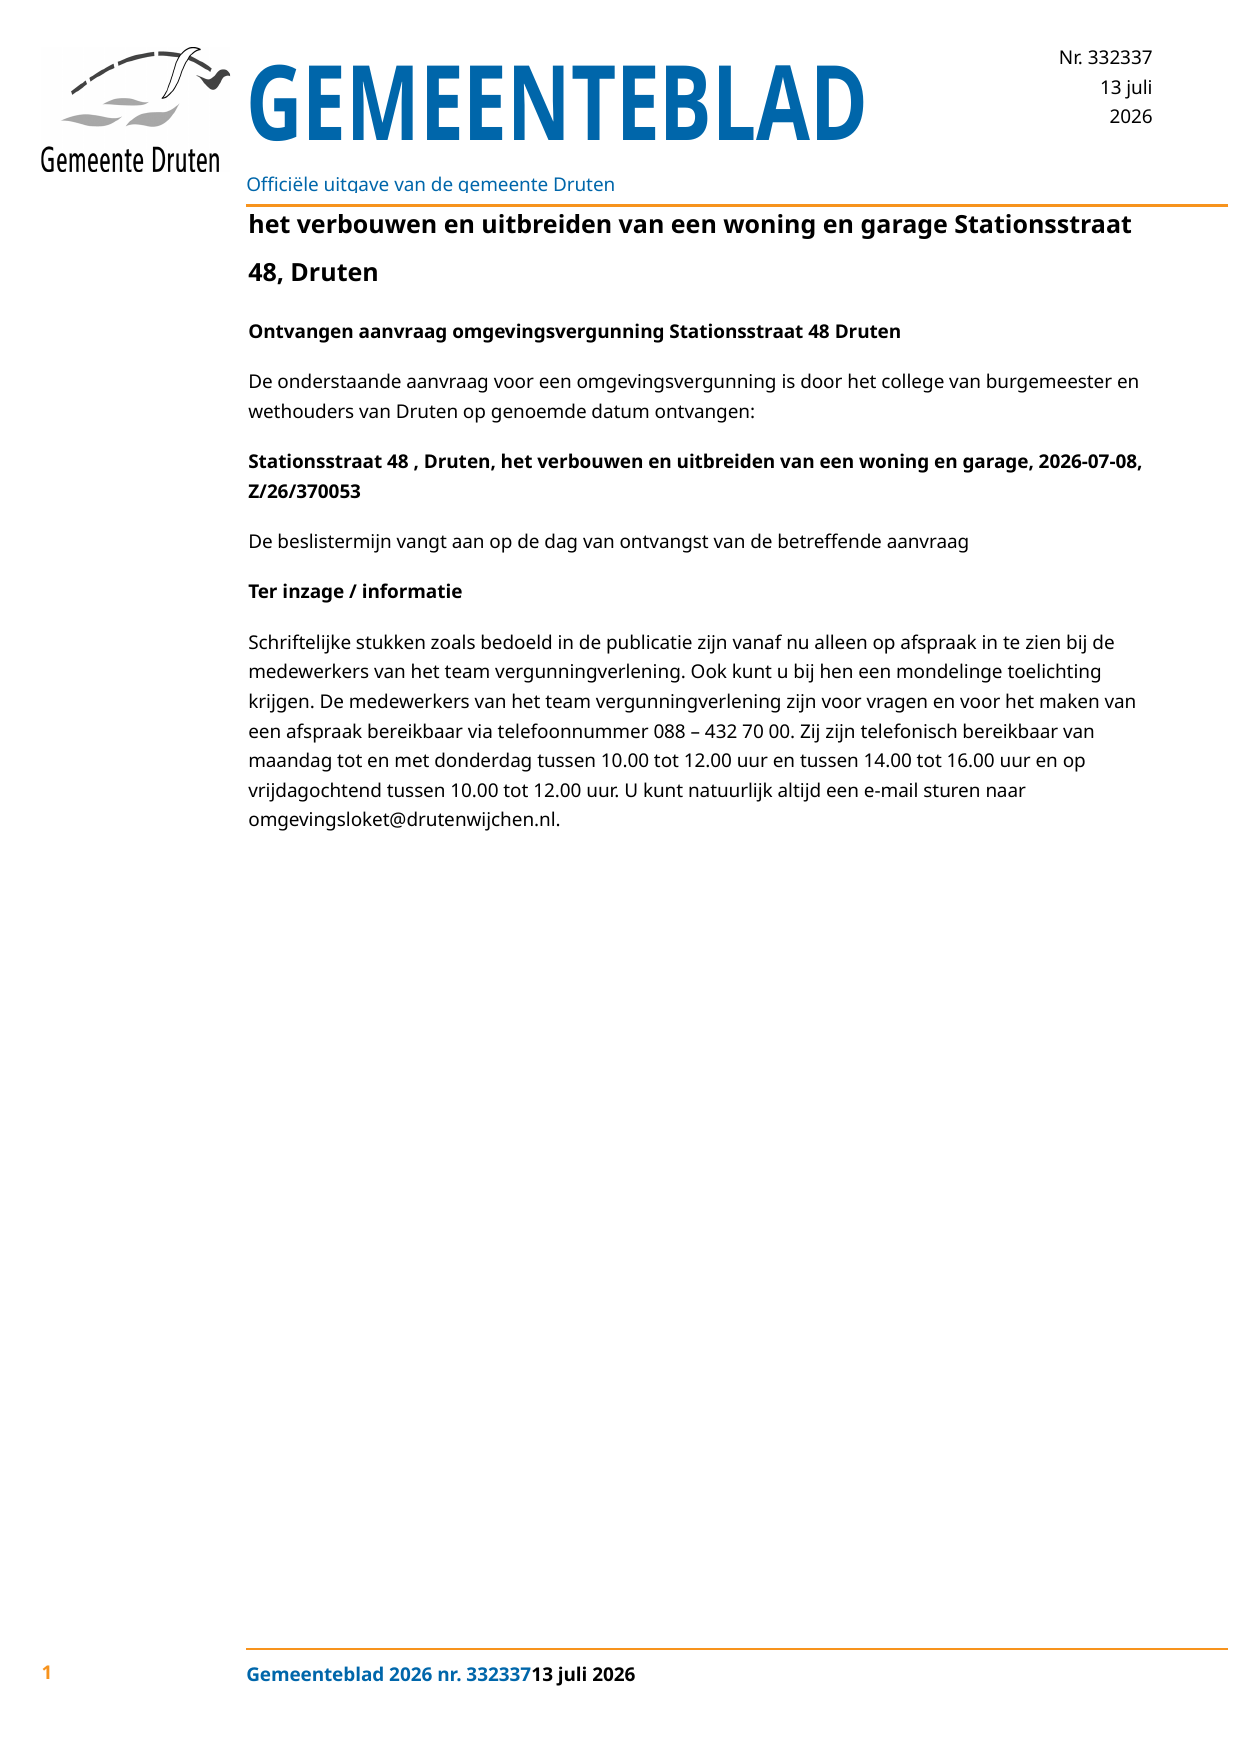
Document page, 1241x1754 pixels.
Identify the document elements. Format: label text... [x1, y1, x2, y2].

picture [41, 47, 231, 172]
text Ter inzage / informatie [248, 579, 1152, 604]
text Schriftelijke stukken zoals bedoeld in de publicatie zijn vanaf nu alleen op afspraak in te zien bij de medewerkers van het team vergunningverlening. Ook kunt u bij hen een mondelinge toelichting krijgen. De medewerkers van het team vergunningverlening zijn voor vragen en voor het maken van een afspraak bereikbaar via telefoonnummer 088 – 432 70 00. Zij zijn telefonisch bereikbaar van maandag tot en met donderdag tussen 10.00 tot 12.00 uur en tussen 14.00 tot 16.00 uur en op vrijdagochtend tussen 10.00 tot 12.00 uur. U kunt natuurlijk altijd een e-mail sturen naar omgevingsloket@drutenwijchen.nl. [248, 629, 1152, 832]
text De beslistermijn vangt aan op de dag van ontvangst van de betreffende aanvraag [248, 528, 1152, 554]
text De onderstaande aanvraag voor een omgevingsvergunning is door het college van burgemeester en wethouders van Druten op genoemde datum ontvangen: [248, 368, 1152, 424]
text Ontvangen aanvraag omgevingsvergunning Stationsstraat 48 Druten [248, 318, 1152, 344]
text Stationsstraat 48 , Druten, het verbouwen en uitbreiden van een woning en garage, 2026-07-08, Z/26/370053 [248, 448, 1152, 504]
text het verbouwen en uitbreiden van een woning en garage Stationsstraat 48, Druten [248, 207, 1152, 288]
